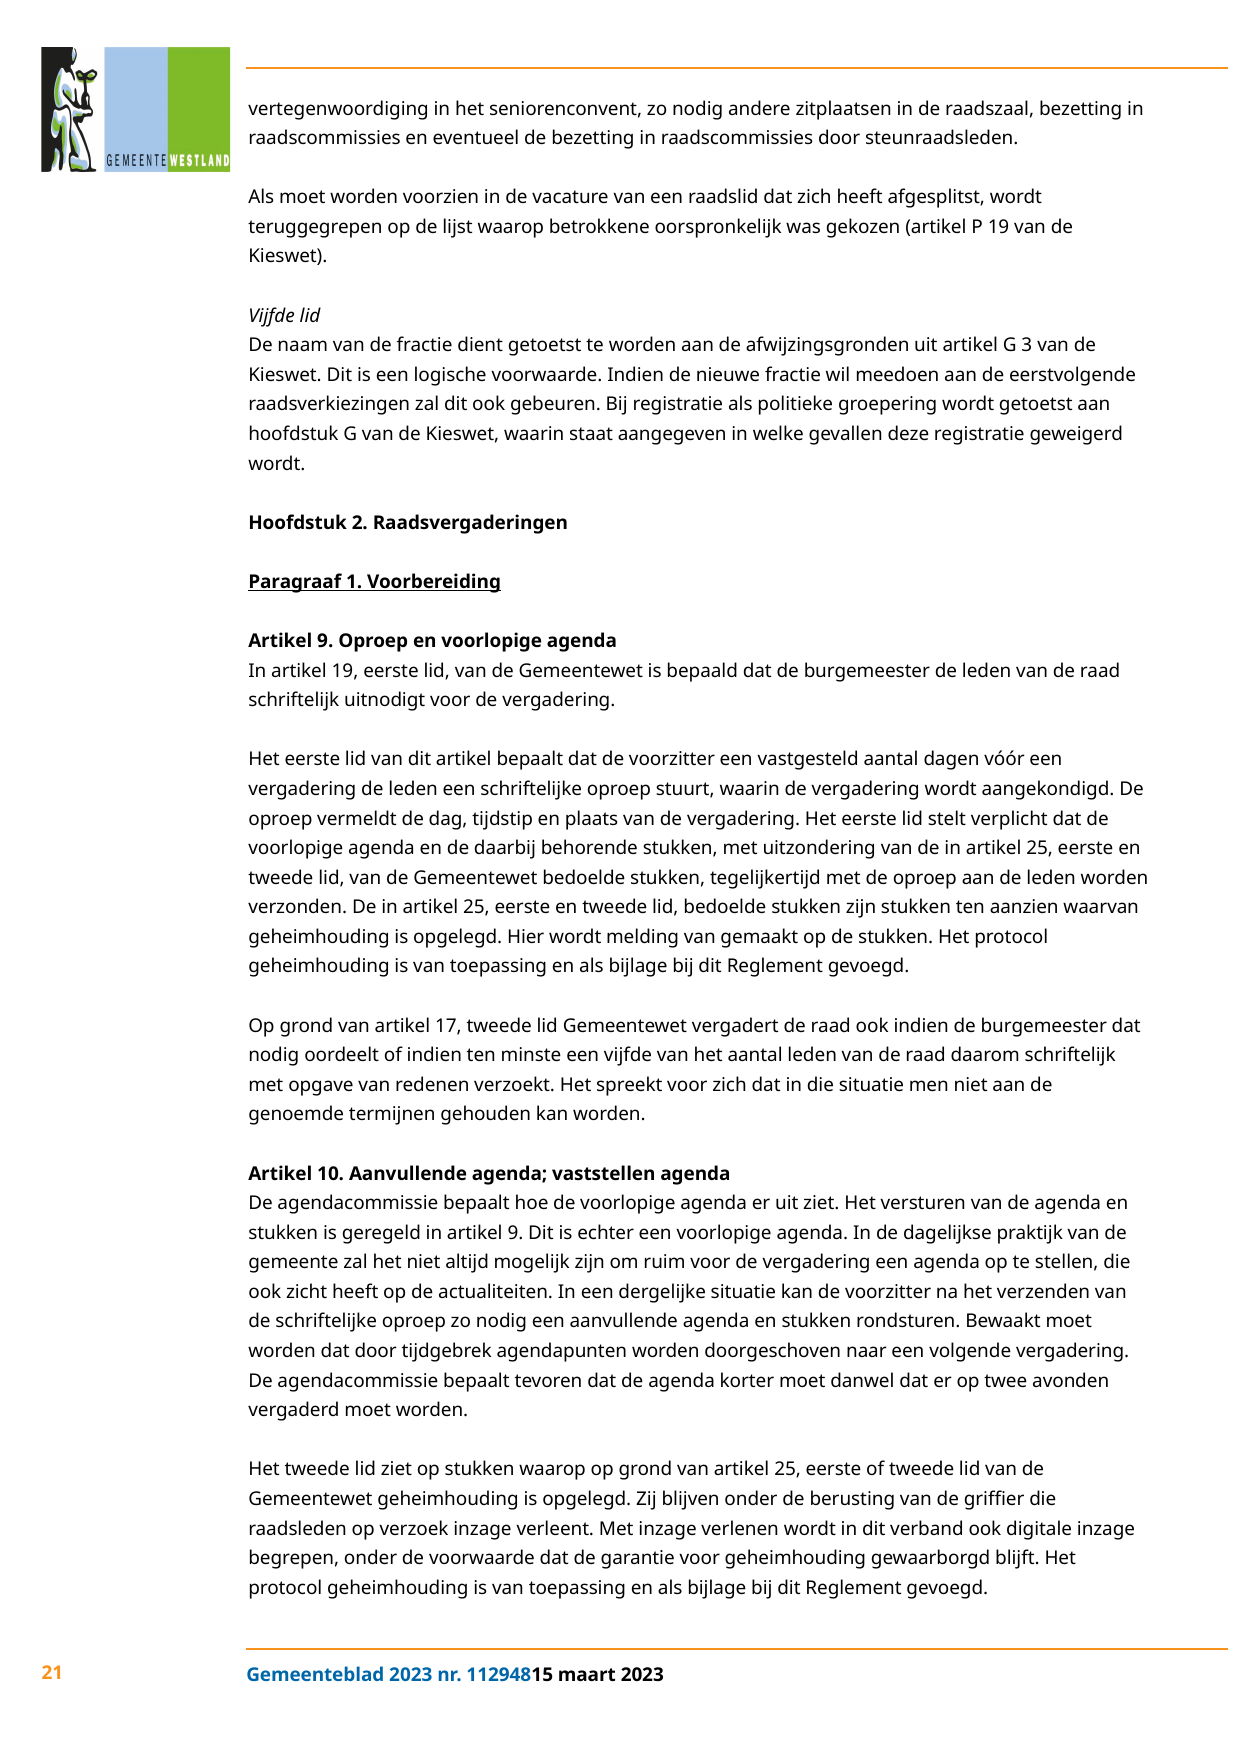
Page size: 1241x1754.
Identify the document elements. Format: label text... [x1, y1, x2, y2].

text Hoofdstuk 2. Raadsvergaderingen [248, 509, 1152, 535]
text De agendacommissie bepaalt hoe de voorlopige agenda er uit ziet. Het versturen van de agenda en stukken is geregeld in artikel 9. Dit is echter een voorlopige agenda. In de dagelijkse praktijk van de gemeente zal het niet altijd mogelijk zijn om ruim voor de vergadering een agenda op te stellen, die ook zicht heeft op de actualiteiten. In een dergelijke situatie kan de voorzitter na het verzenden van de schriftelijke oproep zo nodig een aanvullende agenda en stukken rondsturen. Bewaakt moet worden dat door tijdgebrek agendapunten worden doorgeschoven naar een volgende vergadering. De agendacommissie bepaalt tevoren dat de agenda korter moet danwel dat er op twee avonden vergaderd moet worden. [248, 1189, 1152, 1422]
text Paragraaf 1. Voorbereiding [248, 568, 1152, 594]
text Het eerste lid van dit artikel bepaalt dat de voorzitter een vastgesteld aantal dagen vóór een vergadering de leden een schriftelijke oproep stuurt, waarin de vergadering wordt aangekondigd. De oproep vermeldt de dag, tijdstip en plaats van de vergadering. Het eerste lid stelt verplicht dat de voorlopige agenda en de daarbij behorende stukken, met uitzondering van de in artikel 25, eerste en tweede lid, van de Gemeentewet bedoelde stukken, tegelijkertijd met de oproep aan de leden worden verzonden. De in artikel 25, eerste en tweede lid, bedoelde stukken zijn stukken ten aanzien waarvan geheimhouding is opgelegd. Hier wordt melding van gemaakt op de stukken. Het protocol geheimhouding is van toepassing en als bijlage bij dit Reglement gevoegd. [248, 746, 1152, 978]
text In artikel 19, eerste lid, van de Gemeentewet is bepaald dat de burgemeester de leden van de raad schriftelijk uitnodigt voor de vergadering. [248, 657, 1152, 712]
text Het tweede lid ziet op stukken waarop op grond van artikel 25, eerste of tweede lid van de Gemeentewet geheimhouding is opgelegd. Zij blijven onder de berusting van de griffier die raadsleden op verzoek inzage verleent. Met inzage verlenen wordt in dit verband ook digitale inzage begrepen, onder de voorwaarde dat de garantie voor geheimhouding gewaarborgd blijft. Het protocol geheimhouding is van toepassing en als bijlage bij dit Reglement gevoegd. [248, 1456, 1152, 1600]
text Als moet worden voorzien in de vacature van een raadslid dat zich heeft afgesplitst, wordt teruggegrepen op de lijst waarop betrokkene oorspronkelijk was gekozen (artikel P 19 van de Kieswet). [248, 183, 1152, 268]
text Artikel 10. Aanvullende agenda; vaststellen agenda [248, 1160, 1152, 1186]
text De naam van de fractie dient getoetst te worden aan de afwijzingsgronden uit artikel G 3 van de Kieswet. Dit is een logische voorwaarde. Indien de nieuwe fractie wil meedoen aan de eerstvolgende raadsverkiezingen zal dit ook gebeuren. Bij registratie als politieke groepering wordt getoetst aan hoofdstuk G van de Kieswet, waarin staat aangegeven in welke gevallen deze registratie geweigerd wordt. [248, 331, 1152, 476]
text Op grond van artikel 17, tweede lid Gemeentewet vergadert de raad ook indien de burgemeester dat nodig oordeelt of indien ten minste een vijfde van het aantal leden van de raad daarom schriftelijk met opgave van redenen verzoekt. Het spreekt voor zich dat in die situatie men niet aan de genoemde termijnen gehouden kan worden. [248, 1012, 1152, 1126]
text Vijfde lid [248, 302, 1152, 328]
text vertegenwoordiging in het seniorenconvent, zo nodig andere zitplaatsen in de raadszaal, bezetting in raadscommissies en eventueel de bezetting in raadscommissies door steunraadsleden. [248, 95, 1152, 150]
text Artikel 9. Oproep en voorlopige agenda [248, 627, 1152, 653]
picture [41, 47, 231, 172]
